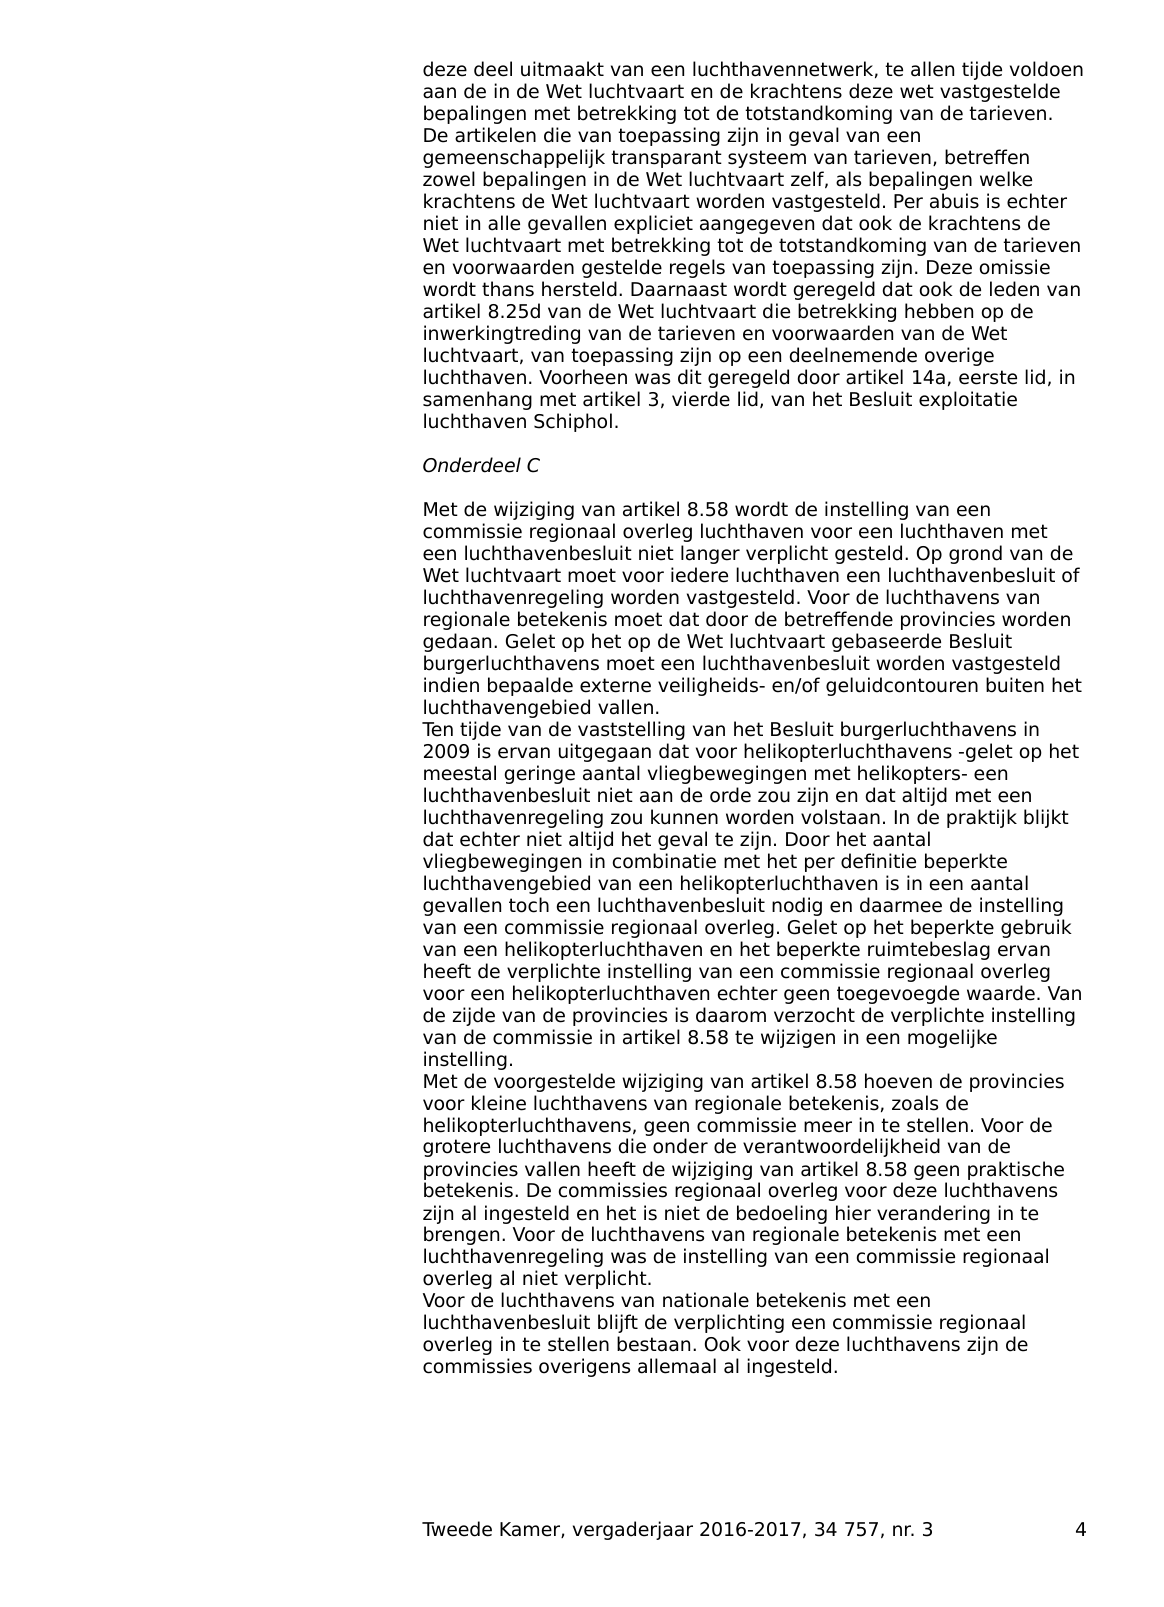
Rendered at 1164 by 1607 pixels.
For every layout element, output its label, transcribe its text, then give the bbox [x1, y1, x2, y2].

subtitle Onderdeel C [422, 455, 1087, 477]
text Ten tijde van de vaststelling van het Besluit burgerluchthavens in 2009 is ervan uitgegaan dat voor helikopterluchthavens -gelet op het meestal geringe aantal vliegbewegingen met helikopters- een luchthavenbesluit niet aan de orde zou zijn en dat altijd met een luchthavenregeling zou kunnen worden volstaan. In de praktijk blijkt dat echter niet altijd het geval te zijn. Door het aantal vliegbewegingen in combinatie met het per definitie beperkte luchthavengebied van een helikopterluchthaven is in een aantal gevallen toch een luchthavenbesluit nodig en daarmee de instelling van een commissie regionaal overleg. Gelet op het beperkte gebruik van een helikopterluchthaven en het beperkte ruimtebeslag ervan heeft de verplichte instelling van een commissie regionaal overleg voor een helikopterluchthaven echter geen toegevoegde waarde. Van de zijde van de provincies is daarom verzocht de verplichte instelling van de commissie in artikel 8.58 te wijzigen in een mogelijke instelling. [422, 719, 1087, 1071]
text De artikelen die van toepassing zijn in geval van een gemeenschappelijk transparant systeem van tarieven, betreffen zowel bepalingen in de Wet luchtvaart zelf, als bepalingen welke krachtens de Wet luchtvaart worden vastgesteld. Per abuis is echter niet in alle gevallen expliciet aangegeven dat ook de krachtens de Wet luchtvaart met betrekking tot de totstandkoming van de tarieven en voorwaarden gestelde regels van toepassing zijn. Deze omissie wordt thans hersteld. Daarnaast wordt geregeld dat ook de leden van artikel 8.25d van de Wet luchtvaart die betrekking hebben op de inwerkingtreding van de tarieven en voorwaarden van de Wet luchtvaart, van toepassing zijn op een deelnemende overige luchthaven. Voorheen was dit geregeld door artikel 14a, eerste lid, in samenhang met artikel 3, vierde lid, van het Besluit exploitatie luchthaven Schiphol. [422, 125, 1087, 433]
text deze deel uitmaakt van een luchthavennetwerk, te allen tijde voldoen aan de in de Wet luchtvaart en de krachtens deze wet vastgestelde bepalingen met betrekking tot de totstandkoming van de tarieven. [422, 59, 1087, 125]
text Met de wijziging van artikel 8.58 wordt de instelling van een commissie regionaal overleg luchthaven voor een luchthaven met een luchthavenbesluit niet langer verplicht gesteld. Op grond van de Wet luchtvaart moet voor iedere luchthaven een luchthavenbesluit of luchthavenregeling worden vastgesteld. Voor de luchthavens van regionale betekenis moet dat door de betreffende provincies worden gedaan. Gelet op het op de Wet luchtvaart gebaseerde Besluit burgerluchthavens moet een luchthavenbesluit worden vastgesteld indien bepaalde externe veiligheids- en/of geluidcontouren buiten het luchthavengebied vallen. [422, 499, 1087, 719]
text Voor de luchthavens van nationale betekenis met een luchthavenbesluit blijft de verplichting een commissie regionaal overleg in te stellen bestaan. Ook voor deze luchthavens zijn de commissies overigens allemaal al ingesteld. [422, 1290, 1087, 1378]
text Met de voorgestelde wijziging van artikel 8.58 hoeven de provincies voor kleine luchthavens van regionale betekenis, zoals de helikopterluchthavens, geen commissie meer in te stellen. Voor de grotere luchthavens die onder de verantwoordelijkheid van de provincies vallen heeft de wijziging van artikel 8.58 geen praktische betekenis. De commissies regionaal overleg voor deze luchthavens zijn al ingesteld en het is niet de bedoeling hier verandering in te brengen. Voor de luchthavens van regionale betekenis met een luchthavenregeling was de instelling van een commissie regionaal overleg al niet verplicht. [422, 1071, 1087, 1290]
